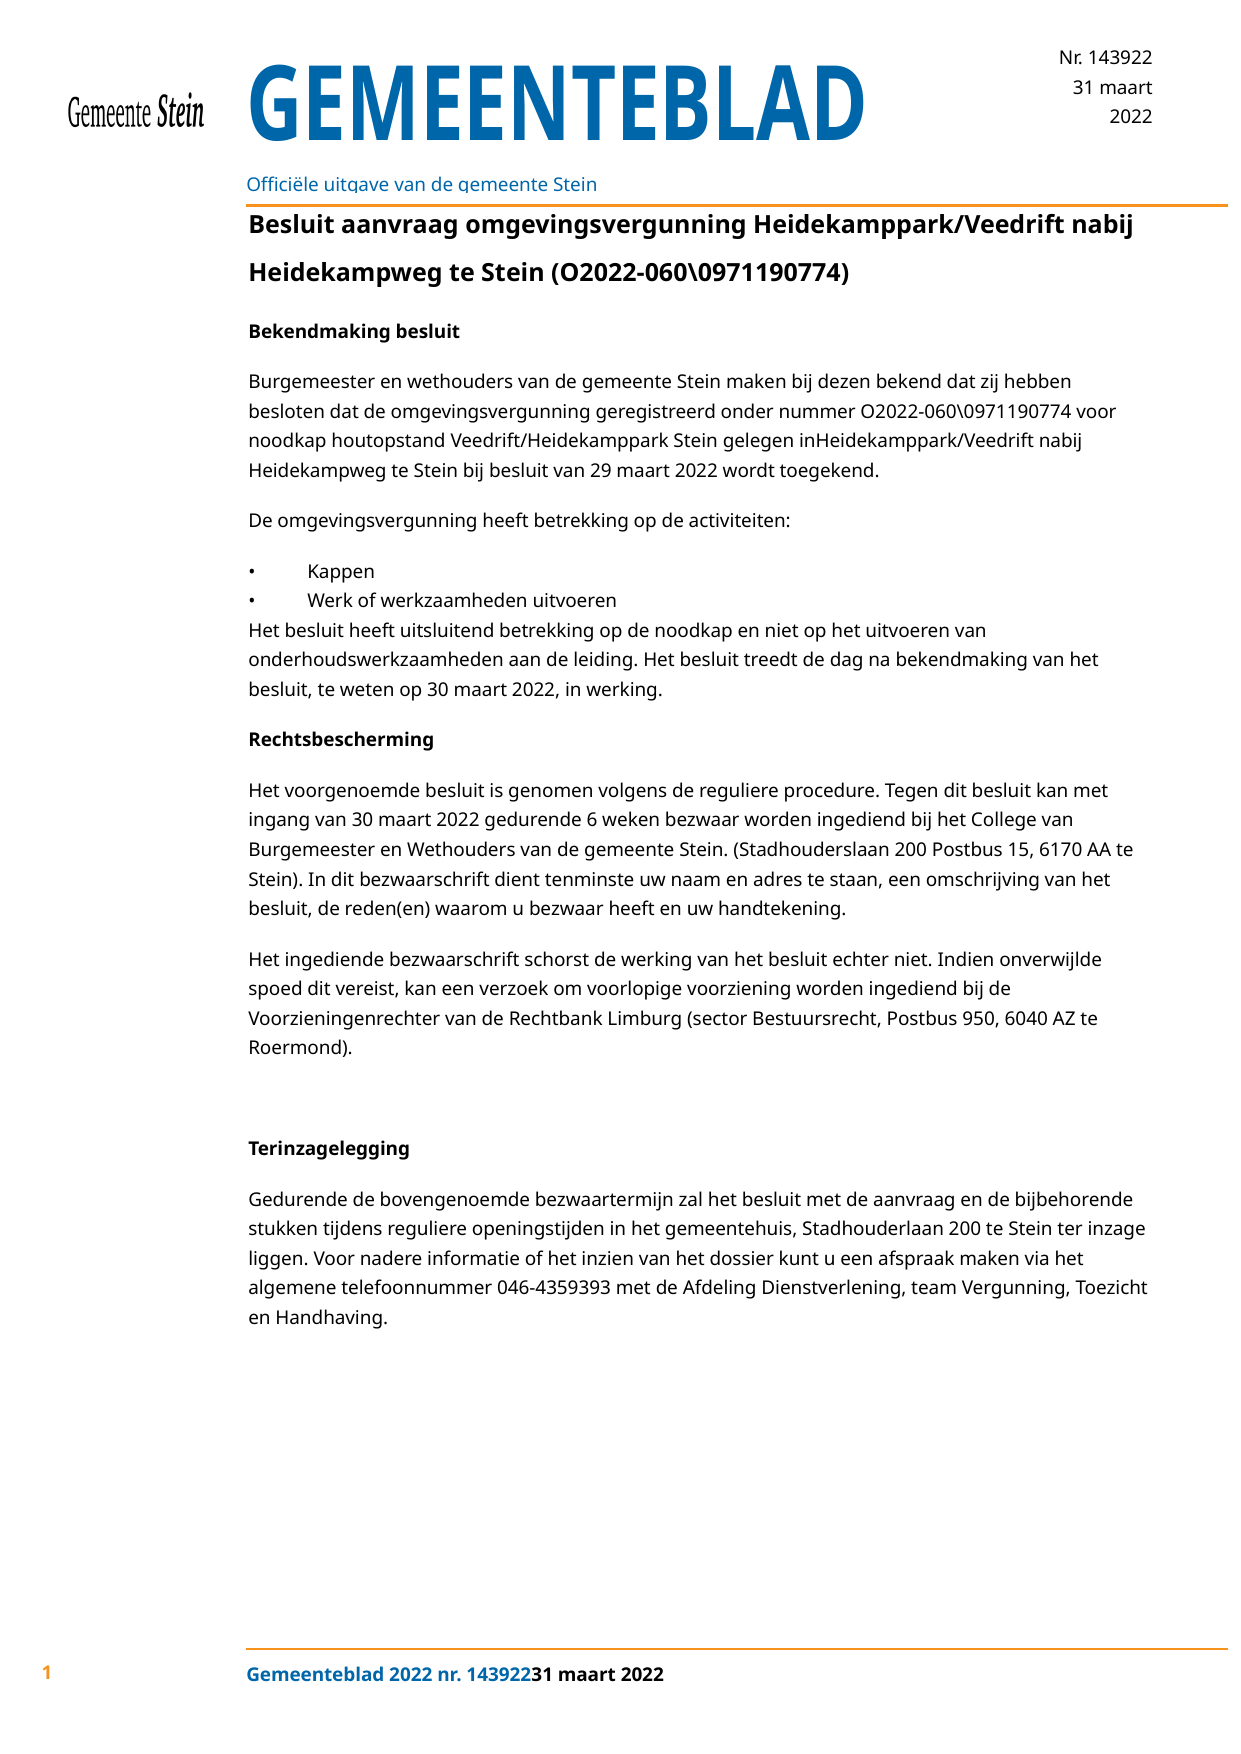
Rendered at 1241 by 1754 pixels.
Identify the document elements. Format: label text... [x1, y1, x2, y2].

text Burgemeester en wethouders van de gemeente Stein maken bij dezen bekend dat zij hebben besloten dat de omgevingsvergunning geregistreerd onder nummer O2022-060\0971190774 voor noodkap houtopstand Veedrift/Heidekamppark Stein gelegen inHeidekamppark/Veedrift nabij Heidekampweg te Stein bij besluit van 29 maart 2022 wordt toegekend. [248, 368, 1152, 483]
text Bekendmaking besluit [248, 318, 1152, 344]
text Terinzagelegging [248, 1135, 1152, 1161]
text De omgevingsvergunning heeft betrekking op de activiteiten: [248, 507, 1152, 533]
text Rechtsbescherming [248, 727, 1152, 752]
text Besluit aanvraag omgevingsvergunning Heidekamppark/Veedrift nabij Heidekampweg te Stein (O2022-060\0971190774) [248, 207, 1152, 288]
text Gedurende de bovengenoemde bezwaartermijn zal het besluit met de aanvraag en de bijbehorende stukken tijdens reguliere openingstijden in het gemeentehuis, Stadhouderlaan 200 te Stein ter inzage liggen. Voor nadere informatie of het inzien van het dossier kunt u een afspraak maken via het algemene telefoonnummer 046-4359393 met de Afdeling Dienstverlening, team Vergunning, Toezicht en Handhaving. [248, 1186, 1152, 1330]
text Het besluit heeft uitsluitend betrekking op de noodkap en niet op het uitvoeren van onderhoudswerkzaamheden aan de leiding. Het besluit treedt de dag na bekendmaking van het besluit, te weten op 30 maart 2022, in werking. [248, 617, 1152, 702]
text Het ingediende bezwaarschrift schorst de werking van het besluit echter niet. Indien onverwijlde spoed dit vereist, kan een verzoek om voorlopige voorziening worden ingediend bij de Voorzieningenrechter van de Rechtbank Limburg (sector Bestuursrecht, Postbus 950, 6040 AZ te Roermond). [248, 946, 1152, 1060]
picture [41, 47, 231, 172]
text Het voorgenoemde besluit is genomen volgens de reguliere procedure. Tegen dit besluit kan met ingang van 30 maart 2022 gedurende 6 weken bezwaar worden ingediend bij het College van Burgemeester en Wethouders van de gemeente Stein. (Stadhouderslaan 200 Postbus 15, 6170 AA te Stein). In dit bezwaarschrift dient tenminste uw naam en adres te staan, een omschrijving van het besluit, de reden(en) waarom u bezwaar heeft en uw handtekening. [248, 777, 1152, 921]
list Kappen [248, 558, 1152, 584]
list Werk of werkzaamheden uitvoeren [248, 587, 1152, 613]
